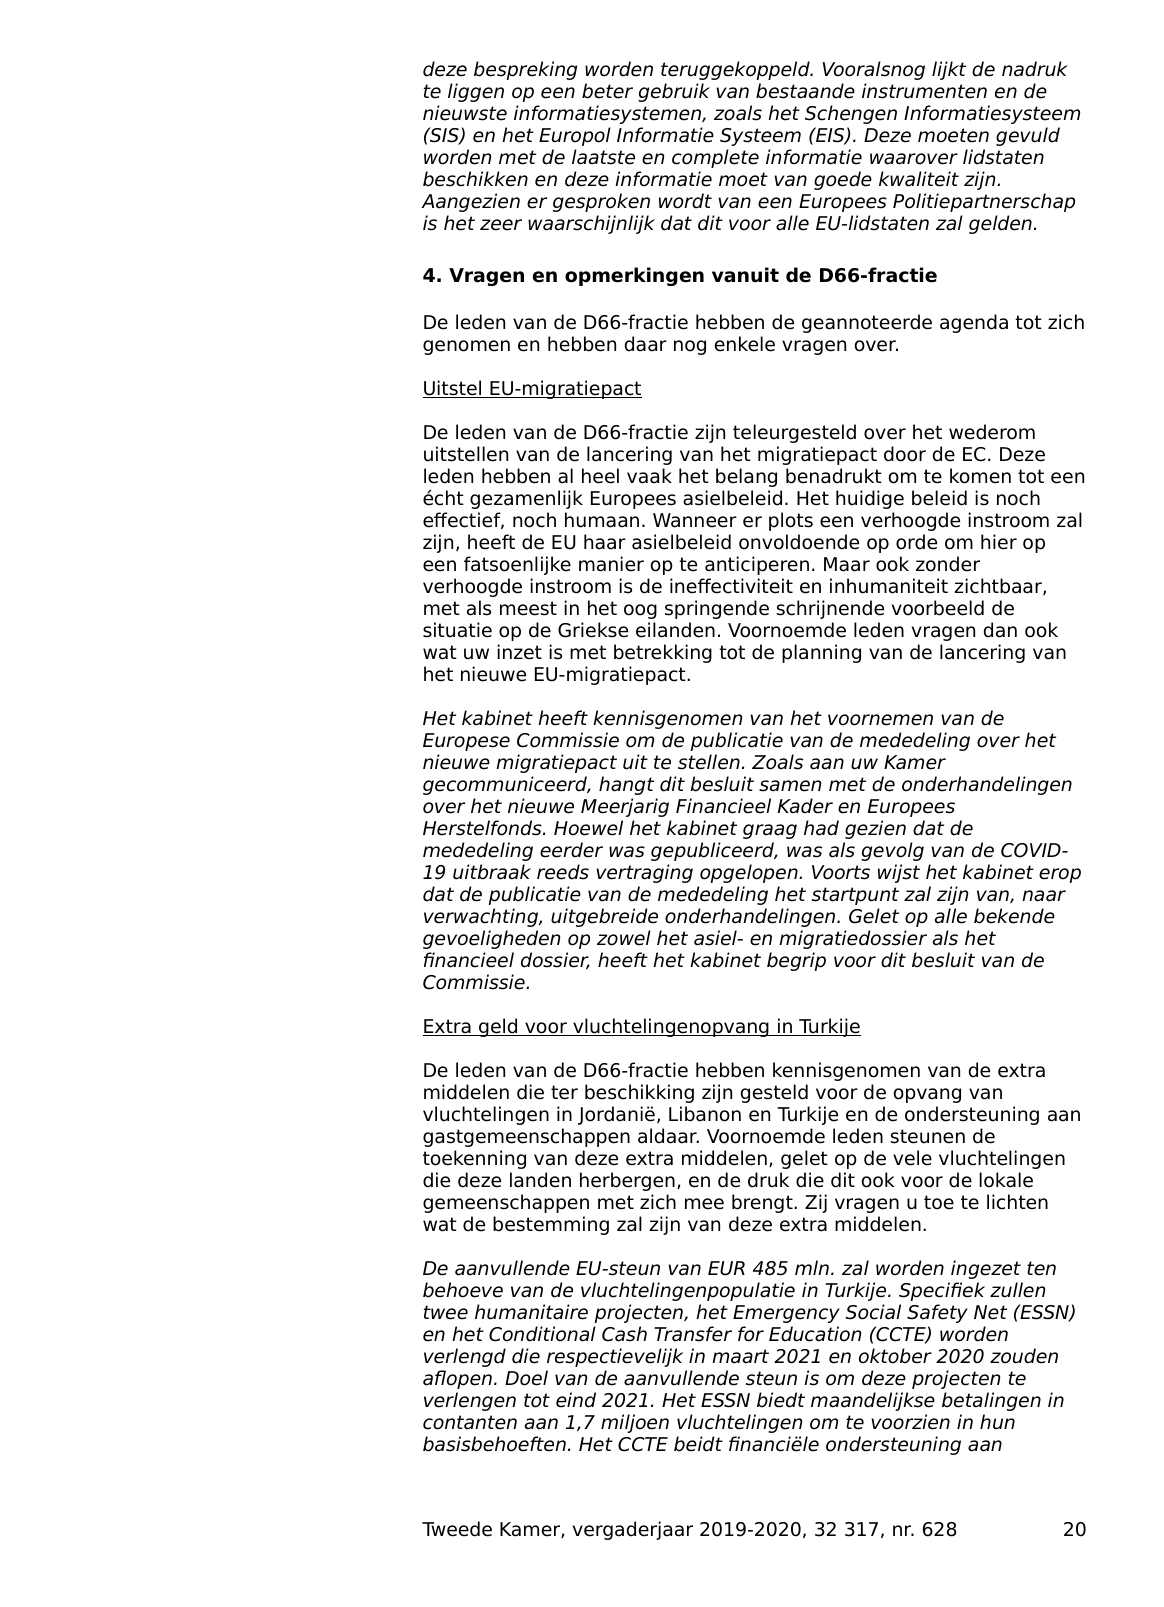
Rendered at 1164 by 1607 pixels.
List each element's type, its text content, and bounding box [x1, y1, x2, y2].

text De aanvullende EU-steun van EUR 485 mln. zal worden ingezet ten behoeve van de vluchtelingenpopulatie in Turkije. Specifiek zullen twee humanitaire projecten, het Emergency Social Safety Net (ESSN) en het Conditional Cash Transfer for Education (CCTE) worden verlengd die respectievelijk in maart 2021 en oktober 2020 zouden aflopen. Doel van de aanvullende steun is om deze projecten te verlengen tot eind 2021. Het ESSN biedt maandelijkse betalingen in contanten aan 1,7 miljoen vluchtelingen om te voorzien in hun basisbehoeften. Het CCTE beidt financiële ondersteuning aan [422, 1258, 1087, 1456]
subtitle 4. Vragen en opmerkingen vanuit de D66-fractie [422, 265, 1087, 287]
text De leden van de D66-fractie hebben kennisgenomen van de extra middelen die ter beschikking zijn gesteld voor de opvang van vluchtelingen in Jordanië, Libanon en Turkije en de ondersteuning aan gastgemeenschappen aldaar. Voornoemde leden steunen de toekenning van deze extra middelen, gelet op de vele vluchtelingen die deze landen herbergen, en de druk die dit ook voor de lokale gemeenschappen met zich mee brengt. Zij vragen u toe te lichten wat de bestemming zal zijn van deze extra middelen. [422, 1060, 1087, 1236]
text De leden van de D66-fractie zijn teleurgesteld over het wederom uitstellen van de lancering van het migratiepact door de EC. Deze leden hebben al heel vaak het belang benadrukt om te komen tot een écht gezamenlijk Europees asielbeleid. Het huidige beleid is noch effectief, noch humaan. Wanneer er plots een verhoogde instroom zal zijn, heeft de EU haar asielbeleid onvoldoende op orde om hier op een fatsoenlijke manier op te anticiperen. Maar ook zonder verhoogde instroom is de ineffectiviteit en inhumaniteit zichtbaar, met als meest in het oog springende schrijnende voorbeeld de situatie op de Griekse eilanden. Voornoemde leden vragen dan ook wat uw inzet is met betrekking tot de planning van de lancering van het nieuwe EU-migratiepact. [422, 422, 1087, 686]
text De leden van de D66-fractie hebben de geannoteerde agenda tot zich genomen en hebben daar nog enkele vragen over. [422, 312, 1087, 356]
text deze bespreking worden teruggekoppeld. Vooralsnog lijkt de nadruk te liggen op een beter gebruik van bestaande instrumenten en de nieuwste informatiesystemen, zoals het Schengen Informatiesysteem (SIS) en het Europol Informatie Systeem (EIS). Deze moeten gevuld worden met de laatste en complete informatie waarover lidstaten beschikken en deze informatie moet van goede kwaliteit zijn. Aangezien er gesproken wordt van een Europees Politiepartnerschap is het zeer waarschijnlijk dat dit voor alle EU-lidstaten zal gelden. [422, 59, 1087, 235]
text Het kabinet heeft kennisgenomen van het voornemen van de Europese Commissie om de publicatie van de mededeling over het nieuwe migratiepact uit te stellen. Zoals aan uw Kamer gecommuniceerd, hangt dit besluit samen met de onderhandelingen over het nieuwe Meerjarig Financieel Kader en Europees Herstelfonds. Hoewel het kabinet graag had gezien dat de mededeling eerder was gepubliceerd, was als gevolg van de COVID-19 uitbraak reeds vertraging opgelopen. Voorts wijst het kabinet erop dat de publicatie van de mededeling het startpunt zal zijn van, naar verwachting, uitgebreide onderhandelingen. Gelet op alle bekende gevoeligheden op zowel het asiel- en migratiedossier als het financieel dossier, heeft het kabinet begrip voor dit besluit van de Commissie. [422, 708, 1087, 994]
subtitle Extra geld voor vluchtelingenopvang in Turkije [422, 1016, 1087, 1038]
subtitle Uitstel EU-migratiepact [422, 378, 1087, 400]
